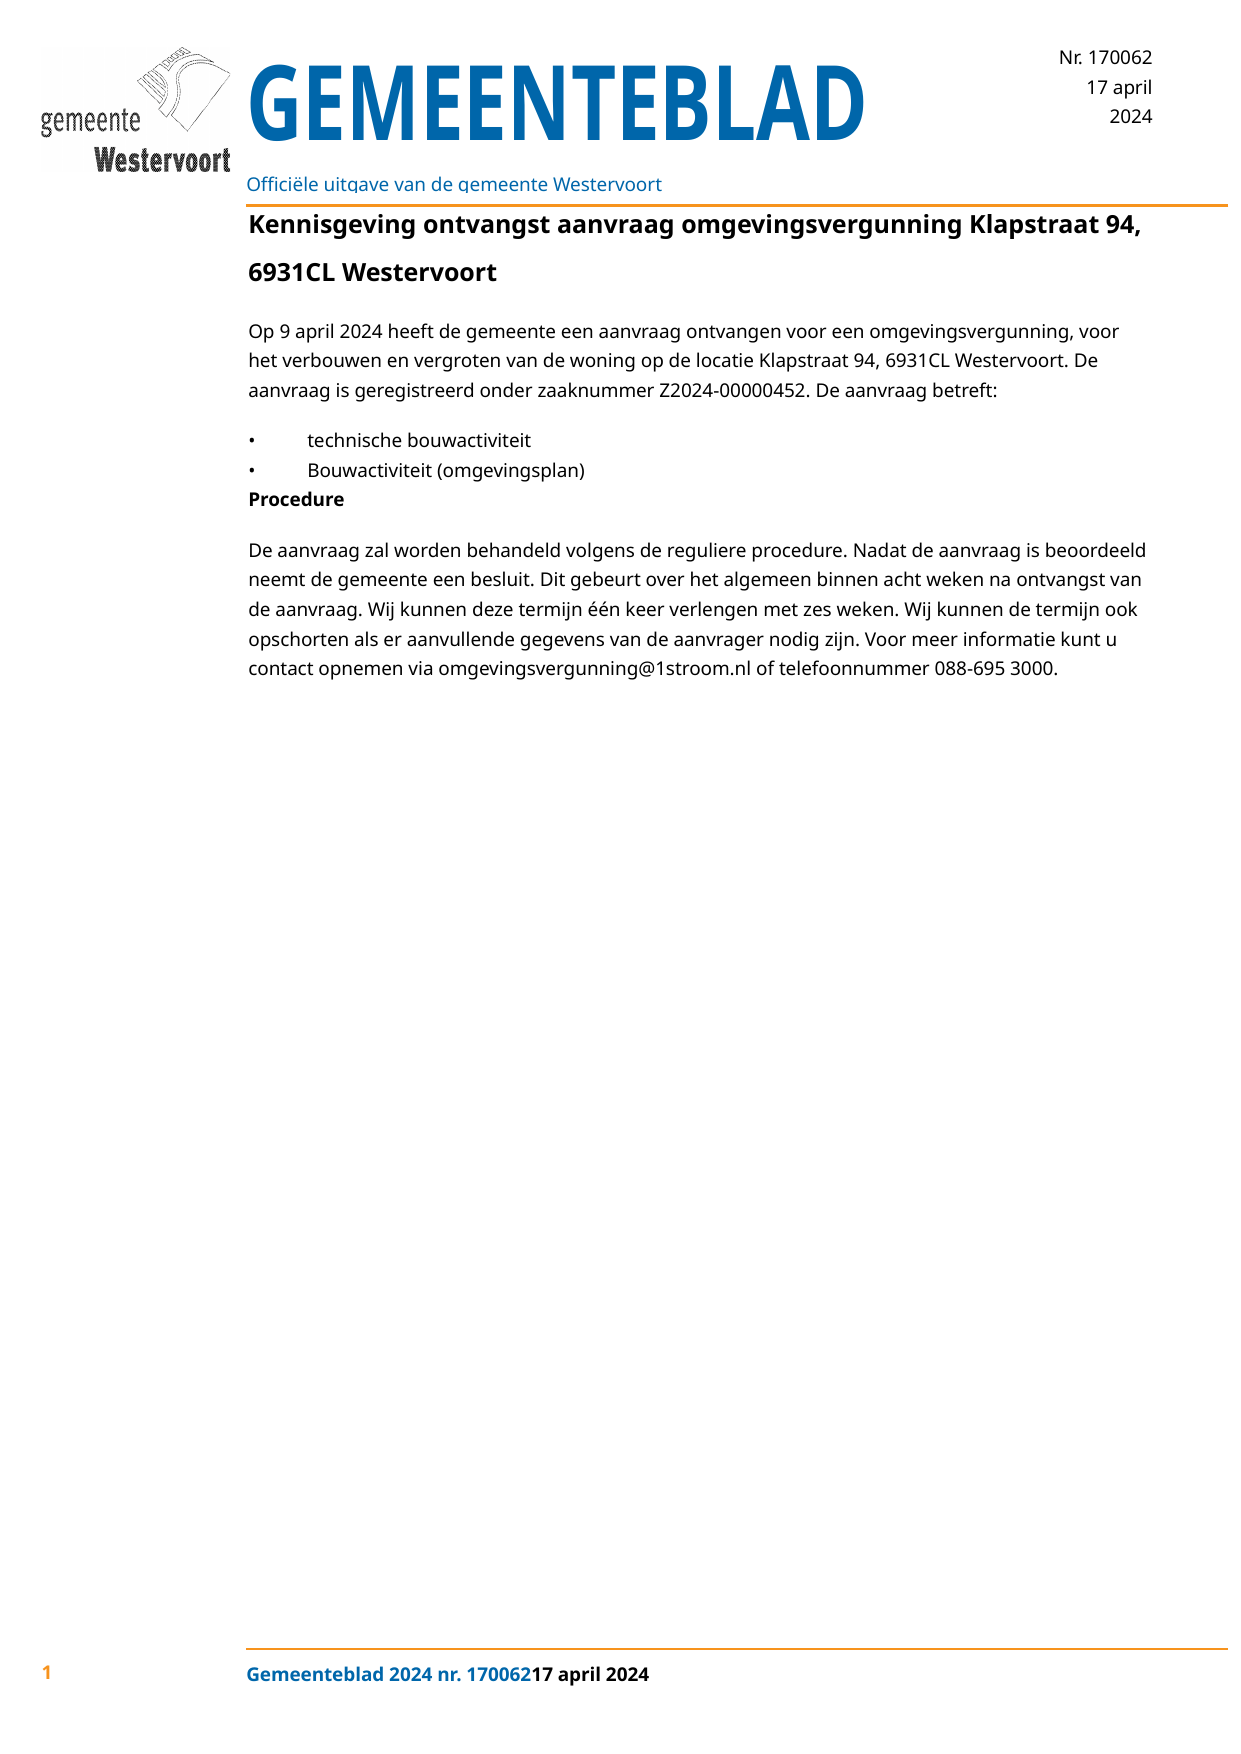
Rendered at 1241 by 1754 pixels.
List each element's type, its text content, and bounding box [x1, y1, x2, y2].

text Op 9 april 2024 heeft de gemeente een aanvraag ontvangen voor een omgevingsvergunning, voor het verbouwen en vergroten van de woning op de locatie Klapstraat 94, 6931CL Westervoort. De aanvraag is geregistreerd onder zaaknummer Z2024-00000452. De aanvraag betreft: [248, 318, 1152, 403]
list Bouwactiviteit (omgevingsplan) [248, 457, 1152, 483]
text Procedure [248, 487, 1152, 512]
list technische bouwactiviteit [248, 427, 1152, 453]
picture [41, 47, 231, 172]
text De aanvraag zal worden behandeld volgens de reguliere procedure. Nadat de aanvraag is beoordeeld neemt de gemeente een besluit. Dit gebeurt over het algemeen binnen acht weken na ontvangst van de aanvraag. Wij kunnen deze termijn één keer verlengen met zes weken. Wij kunnen de termijn ook opschorten als er aanvullende gegevens van de aanvrager nodig zijn. Voor meer informatie kunt u contact opnemen via omgevingsvergunning@1stroom.nl of telefoonnummer 088-695 3000. [248, 537, 1152, 681]
text Kennisgeving ontvangst aanvraag omgevingsvergunning Klapstraat 94, 6931CL Westervoort [248, 207, 1152, 288]
